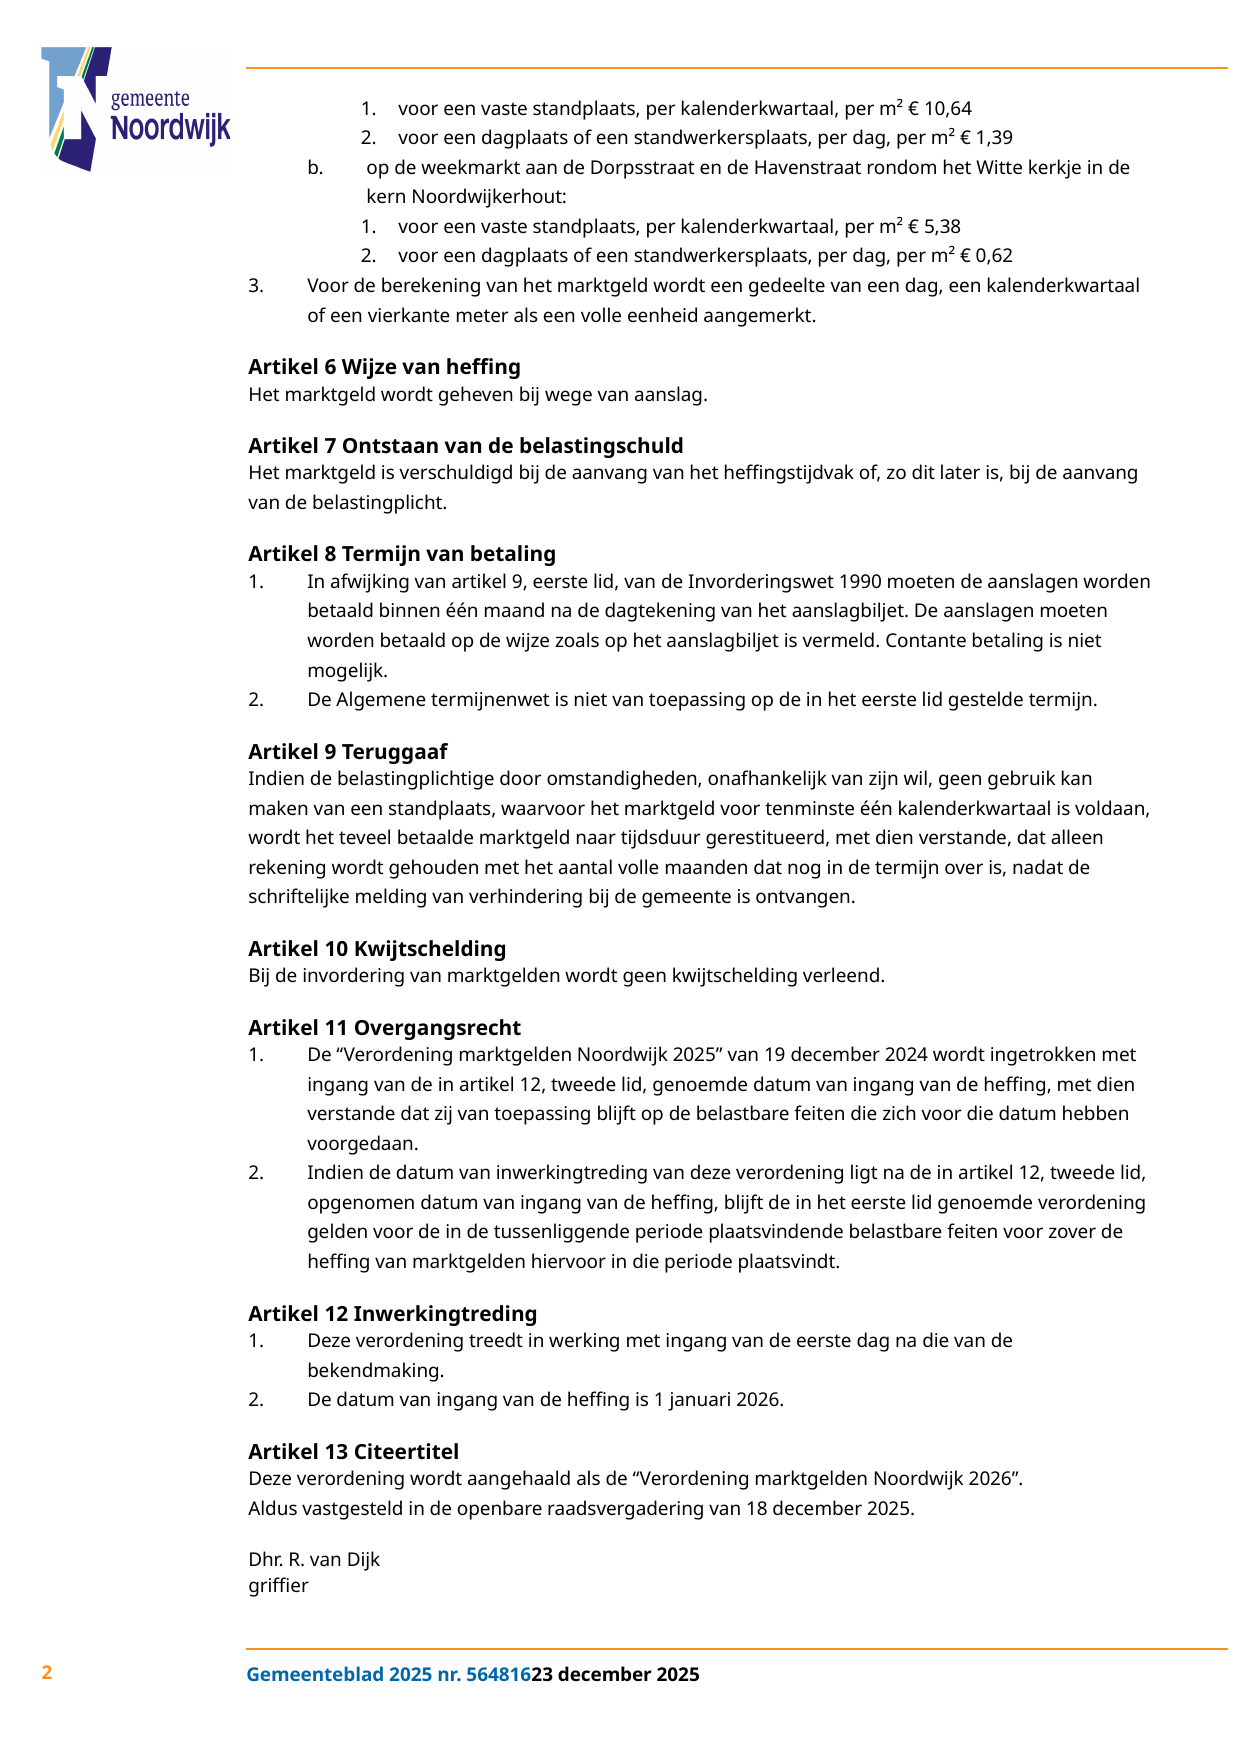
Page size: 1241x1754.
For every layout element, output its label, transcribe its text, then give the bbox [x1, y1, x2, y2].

list voor een dagplaats of een standwerkersplaats, per dag, per m² € 1,39 [361, 124, 1152, 150]
list voor een vaste standplaats, per kalenderkwartaal, per m² € 5,38 [361, 213, 1152, 239]
list In afwijking van artikel 9, eerste lid, van de Invorderingswet 1990 moeten de aanslagen worden betaald binnen één maand na de dagtekening van het aanslagbiljet. De aanslagen moeten worden betaald op de wijze zoals op het aanslagbiljet is vermeld. Contante betaling is niet mogelijk. [248, 568, 1152, 682]
text Artikel 11 Overgangsrecht [248, 1013, 1152, 1041]
list op de weekmarkt aan de Dorpsstraat en de Havenstraat rondom het Witte kerkje in de kern Noordwijkerhout: [307, 154, 1152, 209]
text Artikel 9 Teruggaaf [248, 737, 1152, 765]
list De “Verordening marktgelden Noordwijk 2025” van 19 december 2024 wordt ingetrokken met ingang van de in artikel 12, tweede lid, genoemde datum van ingang van de heffing, met dien verstande dat zij van toepassing blijft op de belastbare feiten die zich voor die datum hebben voorgedaan. [248, 1041, 1152, 1156]
text Het marktgeld is verschuldigd bij de aanvang van het heffingstijdvak of, zo dit later is, bij de aanvang van de belastingplicht. [248, 459, 1152, 515]
text Bij de invordering van marktgelden wordt geen kwijtschelding verleend. [248, 962, 1152, 988]
text Dhr. R. van Dijk [248, 1546, 1152, 1572]
text Artikel 12 Inwerkingtreding [248, 1299, 1152, 1327]
text Indien de belastingplichtige door omstandigheden, onafhankelijk van zijn wil, geen gebruik kan maken van een standplaats, waarvoor het marktgeld voor tenminste één kalenderkwartaal is voldaan, wordt het teveel betaalde marktgeld naar tijdsduur gerestitueerd, met dien verstande, dat alleen rekening wordt gehouden met het aantal volle maanden dat nog in de termijn over is, nadat de schriftelijke melding van verhindering bij de gemeente is ontvangen. [248, 765, 1152, 909]
list voor een vaste standplaats, per kalenderkwartaal, per m² € 10,64 [361, 95, 1152, 121]
text Het marktgeld wordt geheven bij wege van aanslag. [248, 381, 1152, 406]
list voor een dagplaats of een standwerkersplaats, per dag, per m² € 0,62 [361, 243, 1152, 268]
text Artikel 8 Termijn van betaling [248, 539, 1152, 568]
list Deze verordening treedt in werking met ingang van de eerste dag na die van de bekendmaking. [248, 1327, 1152, 1382]
text Artikel 6 Wijze van heffing [248, 352, 1152, 381]
list Indien de datum van inwerkingtreding van deze verordening ligt na de in artikel 12, tweede lid, opgenomen datum van ingang van de heffing, blijft de in het eerste lid genoemde verordening gelden voor de in de tussenliggende periode plaatsvindende belastbare feiten voor zover de heffing van marktgelden hiervoor in die periode plaatsvindt. [248, 1159, 1152, 1274]
text griffier [248, 1572, 1152, 1598]
text Artikel 7 Ontstaan van de belastingschuld [248, 431, 1152, 459]
list De datum van ingang van de heffing is 1 januari 2026. [248, 1386, 1152, 1412]
list Voor de berekening van het marktgeld wordt een gedeelte van een dag, een kalenderkwartaal of een vierkante meter als een volle eenheid aangemerkt. [248, 272, 1152, 328]
text Artikel 10 Kwijtschelding [248, 934, 1152, 962]
text Artikel 13 Citeertitel [248, 1437, 1152, 1465]
list De Algemene termijnenwet is niet van toepassing op de in het eerste lid gestelde termijn. [248, 686, 1152, 712]
text Deze verordening wordt aangehaald als de “Verordening marktgelden Noordwijk 2026”. [248, 1465, 1152, 1491]
text Aldus vastgesteld in de openbare raadsvergadering van 18 december 2025. [248, 1495, 1152, 1521]
picture [41, 47, 231, 172]
